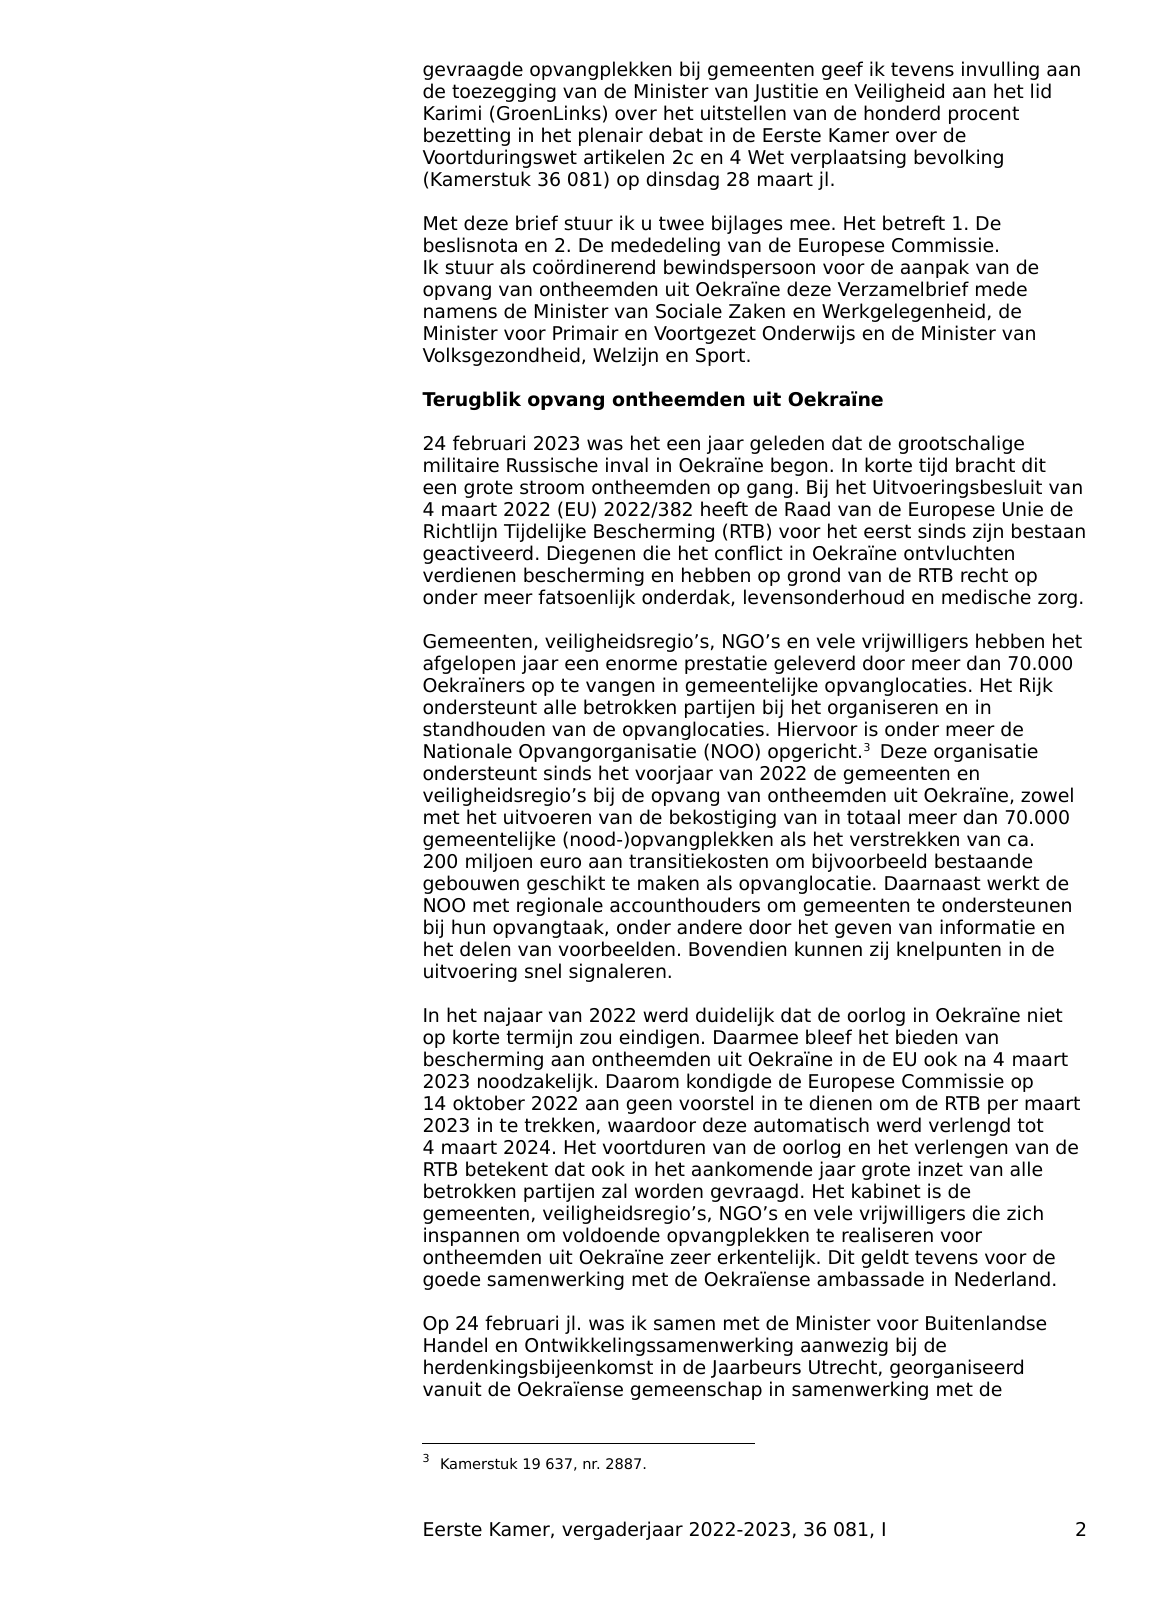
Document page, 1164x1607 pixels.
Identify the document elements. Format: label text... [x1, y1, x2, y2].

text Ik stuur als coördinerend bewindspersoon voor de aanpak van de opvang van ontheemden uit Oekraïne deze Verzamelbrief mede namens de Minister van Sociale Zaken en Werkgelegenheid, de Minister voor Primair en Voortgezet Onderwijs en de Minister van Volksgezondheid, Welzijn en Sport. [422, 257, 1087, 367]
text gevraagde opvangplekken bij gemeenten geef ik tevens invulling aan de toezegging van de Minister van Justitie en Veiligheid aan het lid Karimi (GroenLinks) over het uitstellen van de honderd procent bezetting in het plenair debat in de Eerste Kamer over de Voortduringswet artikelen 2c en 4 Wet verplaatsing bevolking (Kamerstuk 36 081) op dinsdag 28 maart jl. [422, 59, 1087, 191]
text Kamerstuk 19 637, nr. 2887. [422, 1452, 1087, 1474]
text In het najaar van 2022 werd duidelijk dat de oorlog in Oekraïne niet op korte termijn zou eindigen. Daarmee bleef het bieden van bescherming aan ontheemden uit Oekraïne in de EU ook na 4 maart 2023 noodzakelijk. Daarom kondigde de Europese Commissie op 14 oktober 2022 aan geen voorstel in te dienen om de RTB per maart 2023 in te trekken, waardoor deze automatisch werd verlengd tot 4 maart 2024. Het voortduren van de oorlog en het verlengen van de RTB betekent dat ook in het aankomende jaar grote inzet van alle betrokken partijen zal worden gevraagd. Het kabinet is de gemeenten, veiligheidsregio’s, NGO’s en vele vrijwilligers die zich inspannen om voldoende opvangplekken te realiseren voor ontheemden uit Oekraïne zeer erkentelijk. Dit geldt tevens voor de goede samenwerking met de Oekraïense ambassade in Nederland. [422, 1005, 1087, 1291]
text Gemeenten, veiligheidsregio’s, NGO’s en vele vrijwilligers hebben het afgelopen jaar een enorme prestatie geleverd door meer dan 70.000 Oekraïners op te vangen in gemeentelijke opvanglocaties. Het Rijk ondersteunt alle betrokken partijen bij het organiseren en in standhouden van de opvanglocaties. Hiervoor is onder meer de Nationale Opvangorganisatie (NOO) opgericht. Deze organisatie ondersteunt sinds het voorjaar van 2022 de gemeenten en veiligheidsregio’s bij de opvang van ontheemden uit Oekraïne, zowel met het uitvoeren van de bekostiging van in totaal meer dan 70.000 gemeentelijke (nood-)opvangplekken als het verstrekken van ca. 200 miljoen euro aan transitiekosten om bijvoorbeeld bestaande gebouwen geschikt te maken als opvanglocatie. Daarnaast werkt de NOO met regionale accounthouders om gemeenten te ondersteunen bij hun opvangtaak, onder andere door het geven van informatie en het delen van voorbeelden. Bovendien kunnen zij knelpunten in de uitvoering snel signaleren. [422, 631, 1087, 983]
text Op 24 februari jl. was ik samen met de Minister voor Buitenlandse Handel en Ontwikkelingssamenwerking aanwezig bij de herdenkingsbijeenkomst in de Jaarbeurs Utrecht, georganiseerd vanuit de Oekraïense gemeenschap in samenwerking met de [422, 1313, 1087, 1401]
subtitle Terugblik opvang ontheemden uit Oekraïne [422, 389, 1087, 411]
text Met deze brief stuur ik u twee bijlages mee. Het betreft 1. De beslisnota en 2. De mededeling van de Europese Commissie. [422, 213, 1087, 257]
text 24 februari 2023 was het een jaar geleden dat de grootschalige militaire Russische inval in Oekraïne begon. In korte tijd bracht dit een grote stroom ontheemden op gang. Bij het Uitvoeringsbesluit van 4 maart 2022 (EU) 2022/382 heeft de Raad van de Europese Unie de Richtlijn Tijdelijke Bescherming (RTB) voor het eerst sinds zijn bestaan geactiveerd. Diegenen die het conflict in Oekraïne ontvluchten verdienen bescherming en hebben op grond van de RTB recht op onder meer fatsoenlijk onderdak, levensonderhoud en medische zorg. [422, 433, 1087, 609]
